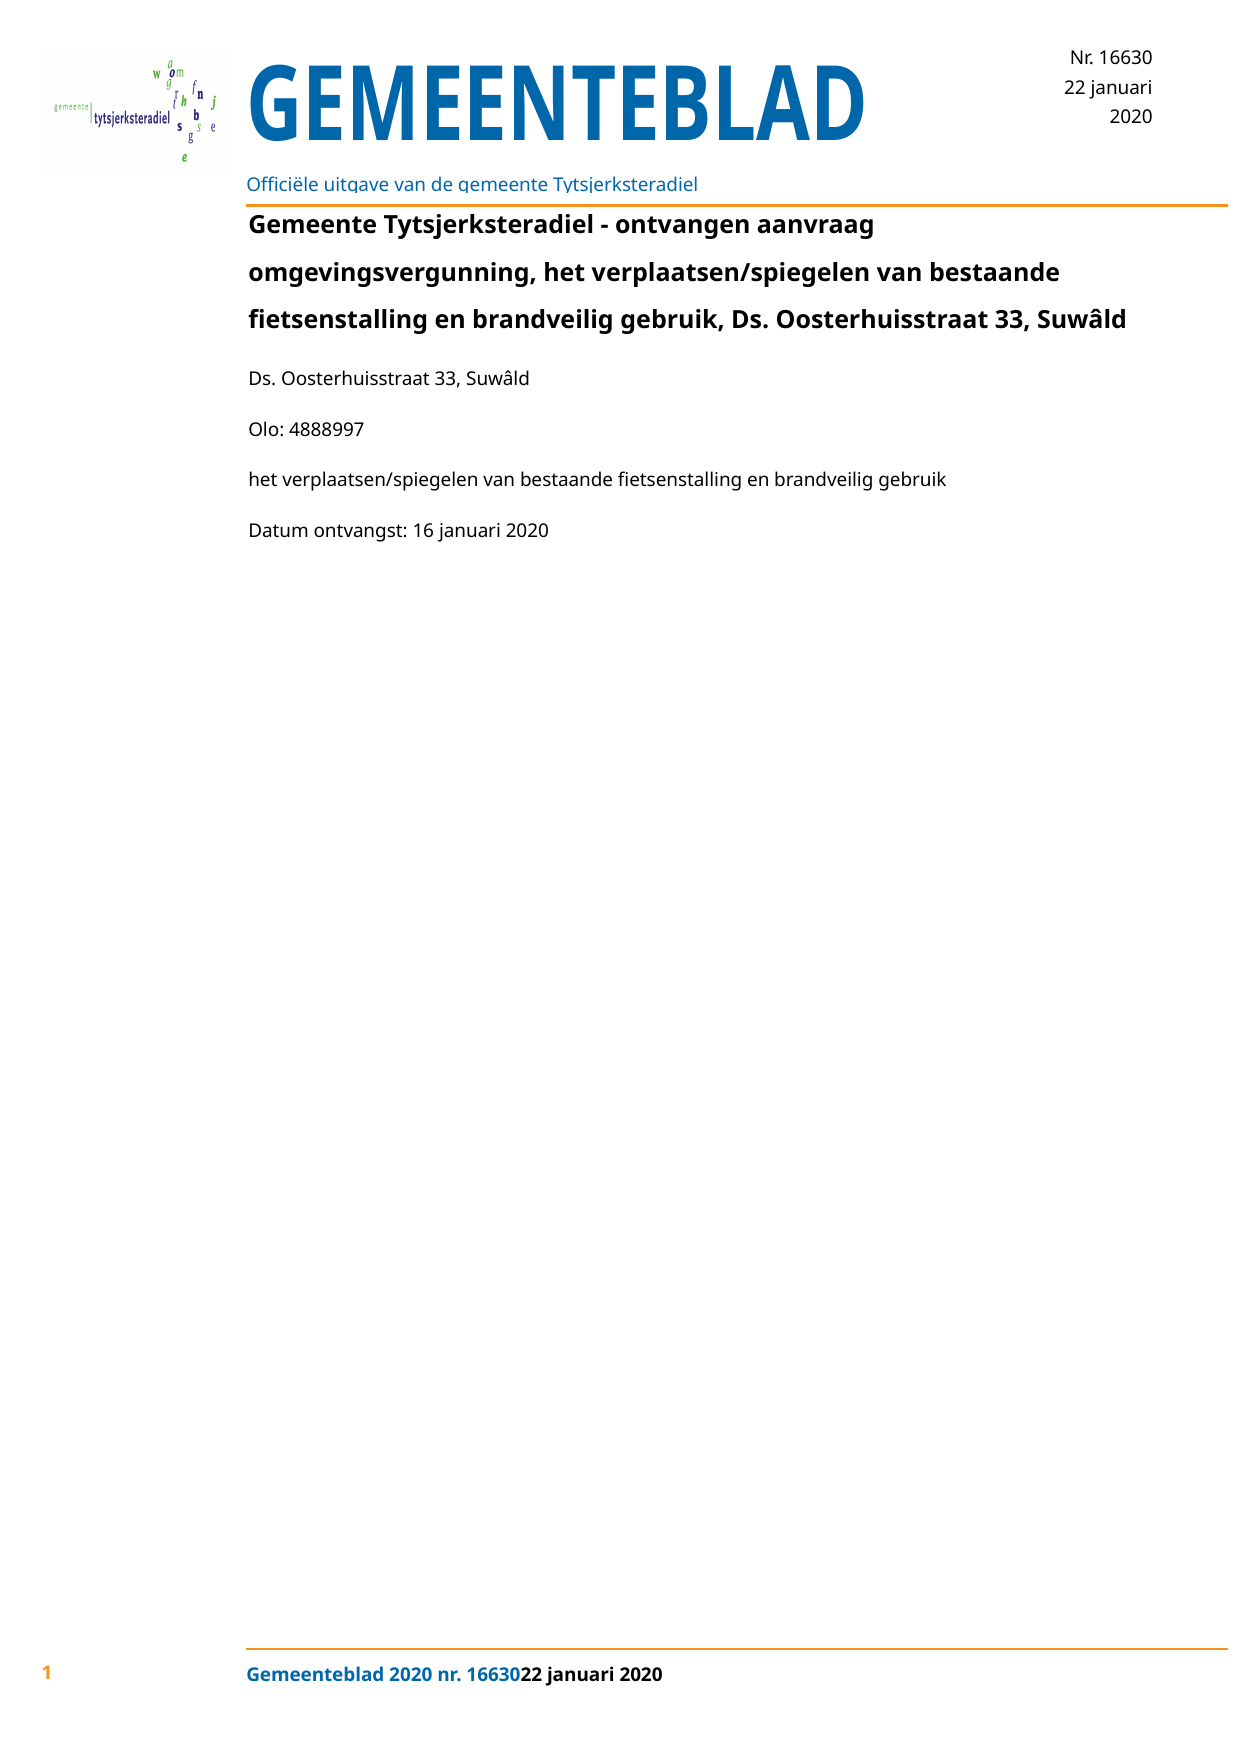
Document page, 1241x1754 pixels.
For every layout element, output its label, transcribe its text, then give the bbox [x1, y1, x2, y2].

picture [41, 47, 231, 172]
text Datum ontvangst: 16 januari 2020 [248, 517, 1152, 542]
text Gemeente Tytsjerksteradiel - ontvangen aanvraag omgevingsvergunning, het verplaatsen/spiegelen van bestaande fietsenstalling en brandveilig gebruik, Ds. Oosterhuisstraat 33, Suwâld [248, 207, 1152, 336]
text Olo: 4888997 [248, 416, 1152, 442]
text het verplaatsen/spiegelen van bestaande fietsenstalling en brandveilig gebruik [248, 466, 1152, 492]
text Ds. Oosterhuisstraat 33, Suwâld [248, 366, 1152, 391]
